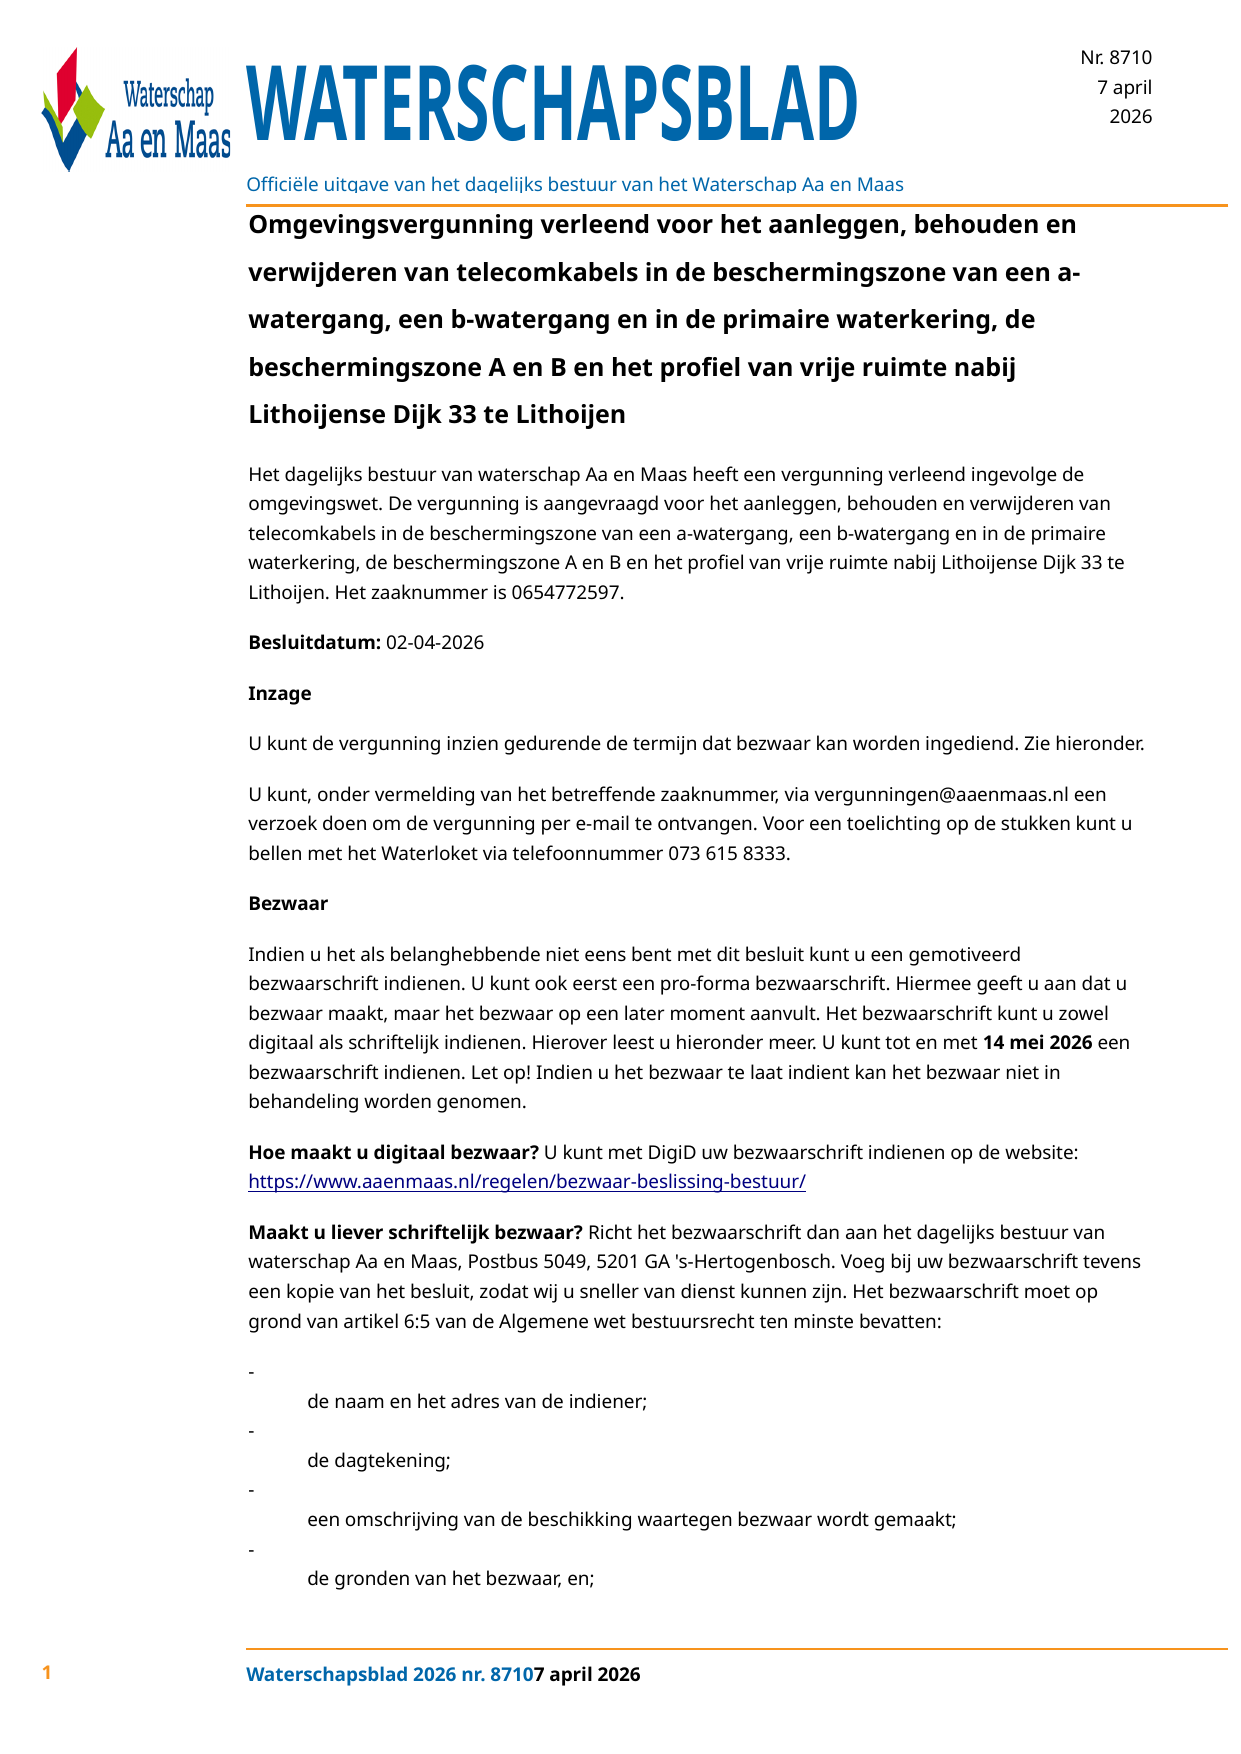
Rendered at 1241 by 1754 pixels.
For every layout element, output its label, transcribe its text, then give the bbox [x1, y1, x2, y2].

list de gronden van het bezwaar, en; [248, 1565, 1152, 1591]
text Hoe maakt u digitaal bezwaar? U kunt met DigiD uw bezwaarschrift indienen op de website: https://www.aaenmaas.nl/regelen/bezwaar-beslissing-bestuur/ [248, 1139, 1152, 1194]
list de dagtekening; [248, 1447, 1152, 1473]
text Omgevingsvergunning verleend voor het aanleggen, behouden en verwijderen van telecomkabels in de beschermingszone van een a-watergang, een b-watergang en in de primaire waterkering, de beschermingszone A en B en het profiel van vrije ruimte nabij Lithoijense Dijk 33 te Lithoijen [248, 207, 1152, 431]
text U kunt, onder vermelding van het betreffende zaaknummer, via vergunningen@aaenmaas.nl een verzoek doen om de vergunning per e-mail te ontvangen. Voor een toelichting op de stukken kunt u bellen met het Waterloket via telefoonnummer 073 615 8333. [248, 781, 1152, 866]
text Indien u het als belanghebbende niet eens bent met dit besluit kunt u een gemotiveerd bezwaarschrift indienen. U kunt ook eerst een pro-forma bezwaarschrift. Hiermee geeft u aan dat u bezwaar maakt, maar het bezwaar op een later moment aanvult. Het bezwaarschrift kunt u zowel digitaal als schriftelijk indienen. Hierover leest u hieronder meer. U kunt tot en met 14 mei 2026 een bezwaarschrift indienen. Let op! Indien u het bezwaar te laat indient kan het bezwaar niet in behandeling worden genomen. [248, 941, 1152, 1114]
list de naam en het adres van de indiener; [248, 1388, 1152, 1413]
text Maakt u liever schriftelijk bezwaar? Richt het bezwaarschrift dan aan het dagelijks bestuur van waterschap Aa en Maas, Postbus 5049, 5201 GA 's-Hertogenbosch. Voeg bij uw bezwaarschrift tevens een kopie van het besluit, zodat wij u sneller van dienst kunnen zijn. Het bezwaarschrift moet op grond van artikel 6:5 van de Algemene wet bestuursrecht ten minste bevatten: [248, 1219, 1152, 1333]
picture [41, 47, 231, 172]
text Het dagelijks bestuur van waterschap Aa en Maas heeft een vergunning verleend ingevolge de omgevingswet. De vergunning is aangevraagd voor het aanleggen, behouden en verwijderen van telecomkabels in de beschermingszone van een a-watergang, een b-watergang en in de primaire waterkering, de beschermingszone A en B en het profiel van vrije ruimte nabij Lithoijense Dijk 33 te Lithoijen. Het zaaknummer is 0654772597. [248, 461, 1152, 605]
text Inzage [248, 680, 1152, 706]
list een omschrijving van de beschikking waartegen bezwaar wordt gemaakt; [248, 1506, 1152, 1532]
text U kunt de vergunning inzien gedurende de termijn dat bezwaar kan worden ingediend. Zie hieronder. [248, 730, 1152, 756]
text Besluitdatum: 02-04-2026 [248, 629, 1152, 655]
text Bezwaar [248, 890, 1152, 916]
